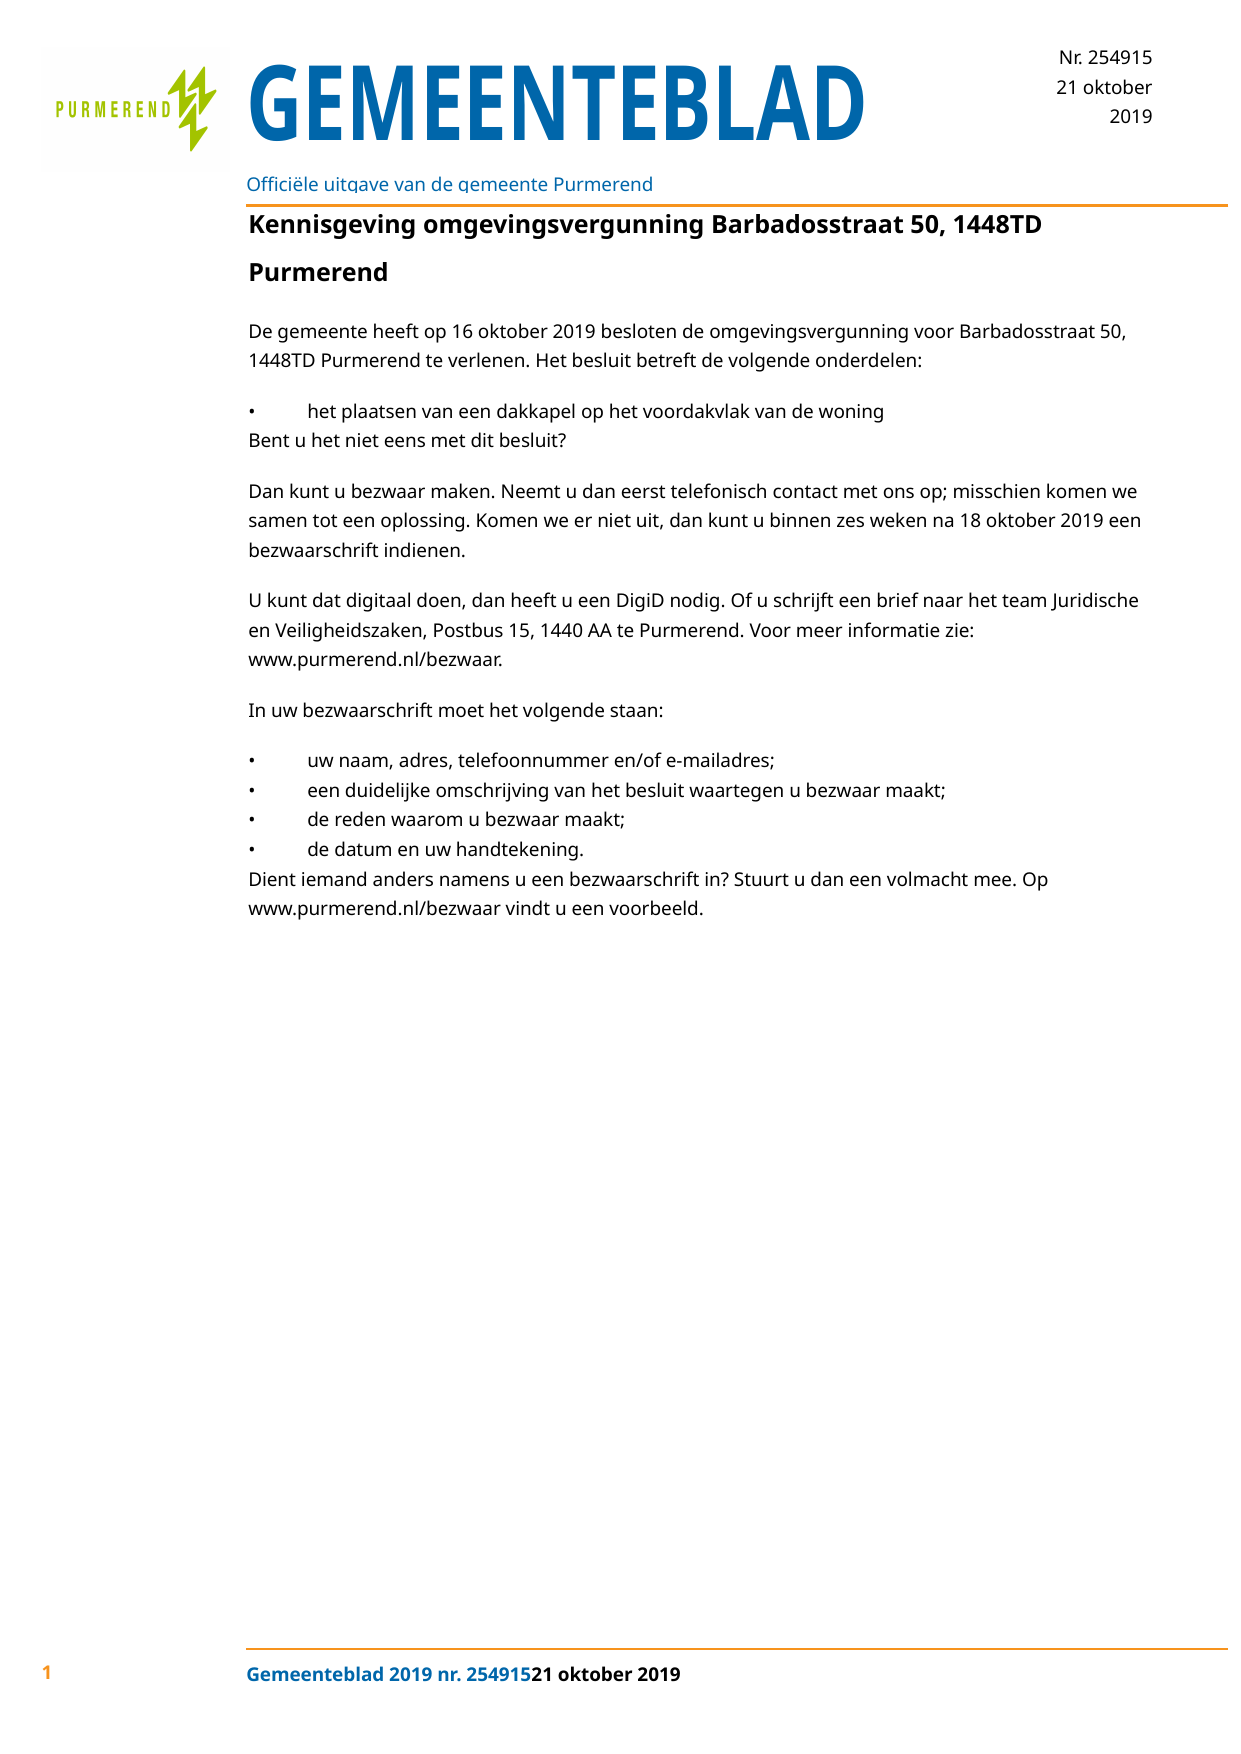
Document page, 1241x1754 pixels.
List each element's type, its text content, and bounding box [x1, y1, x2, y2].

text U kunt dat digitaal doen, dan heeft u een DigiD nodig. Of u schrijft een brief naar het team Juridische en Veiligheidszaken, Postbus 15, 1440 AA te Purmerend. Voor meer informatie zie: www.purmerend.nl/bezwaar. [248, 587, 1152, 672]
text In uw bezwaarschrift moet het volgende staan: [248, 697, 1152, 723]
text Kennisgeving omgevingsvergunning Barbadosstraat 50, 1448TD Purmerend [248, 207, 1152, 288]
list een duidelijke omschrijving van het besluit waartegen u bezwaar maakt; [248, 777, 1152, 803]
text Dan kunt u bezwaar maken. Neemt u dan eerst telefonisch contact met ons op; misschien komen we samen tot een oplossing. Komen we er niet uit, dan kunt u binnen zes weken na 18 oktober 2019 een bezwaarschrift indienen. [248, 478, 1152, 563]
list de reden waarom u bezwaar maakt; [248, 807, 1152, 832]
text De gemeente heeft op 16 oktober 2019 besloten de omgevingsvergunning voor Barbadosstraat 50, 1448TD Purmerend te verlenen. Het besluit betreft de volgende onderdelen: [248, 318, 1152, 373]
text Bent u het niet eens met dit besluit? [248, 427, 1152, 453]
list de datum en uw handtekening. [248, 836, 1152, 862]
list het plaatsen van een dakkapel op het voordakvlak van de woning [248, 398, 1152, 424]
list uw naam, adres, telefoonnummer en/of e-mailadres; [248, 747, 1152, 773]
picture [41, 47, 231, 172]
text Dient iemand anders namens u een bezwaarschrift in? Stuurt u dan een volmacht mee. Op www.purmerend.nl/bezwaar vindt u een voorbeeld. [248, 866, 1152, 921]
